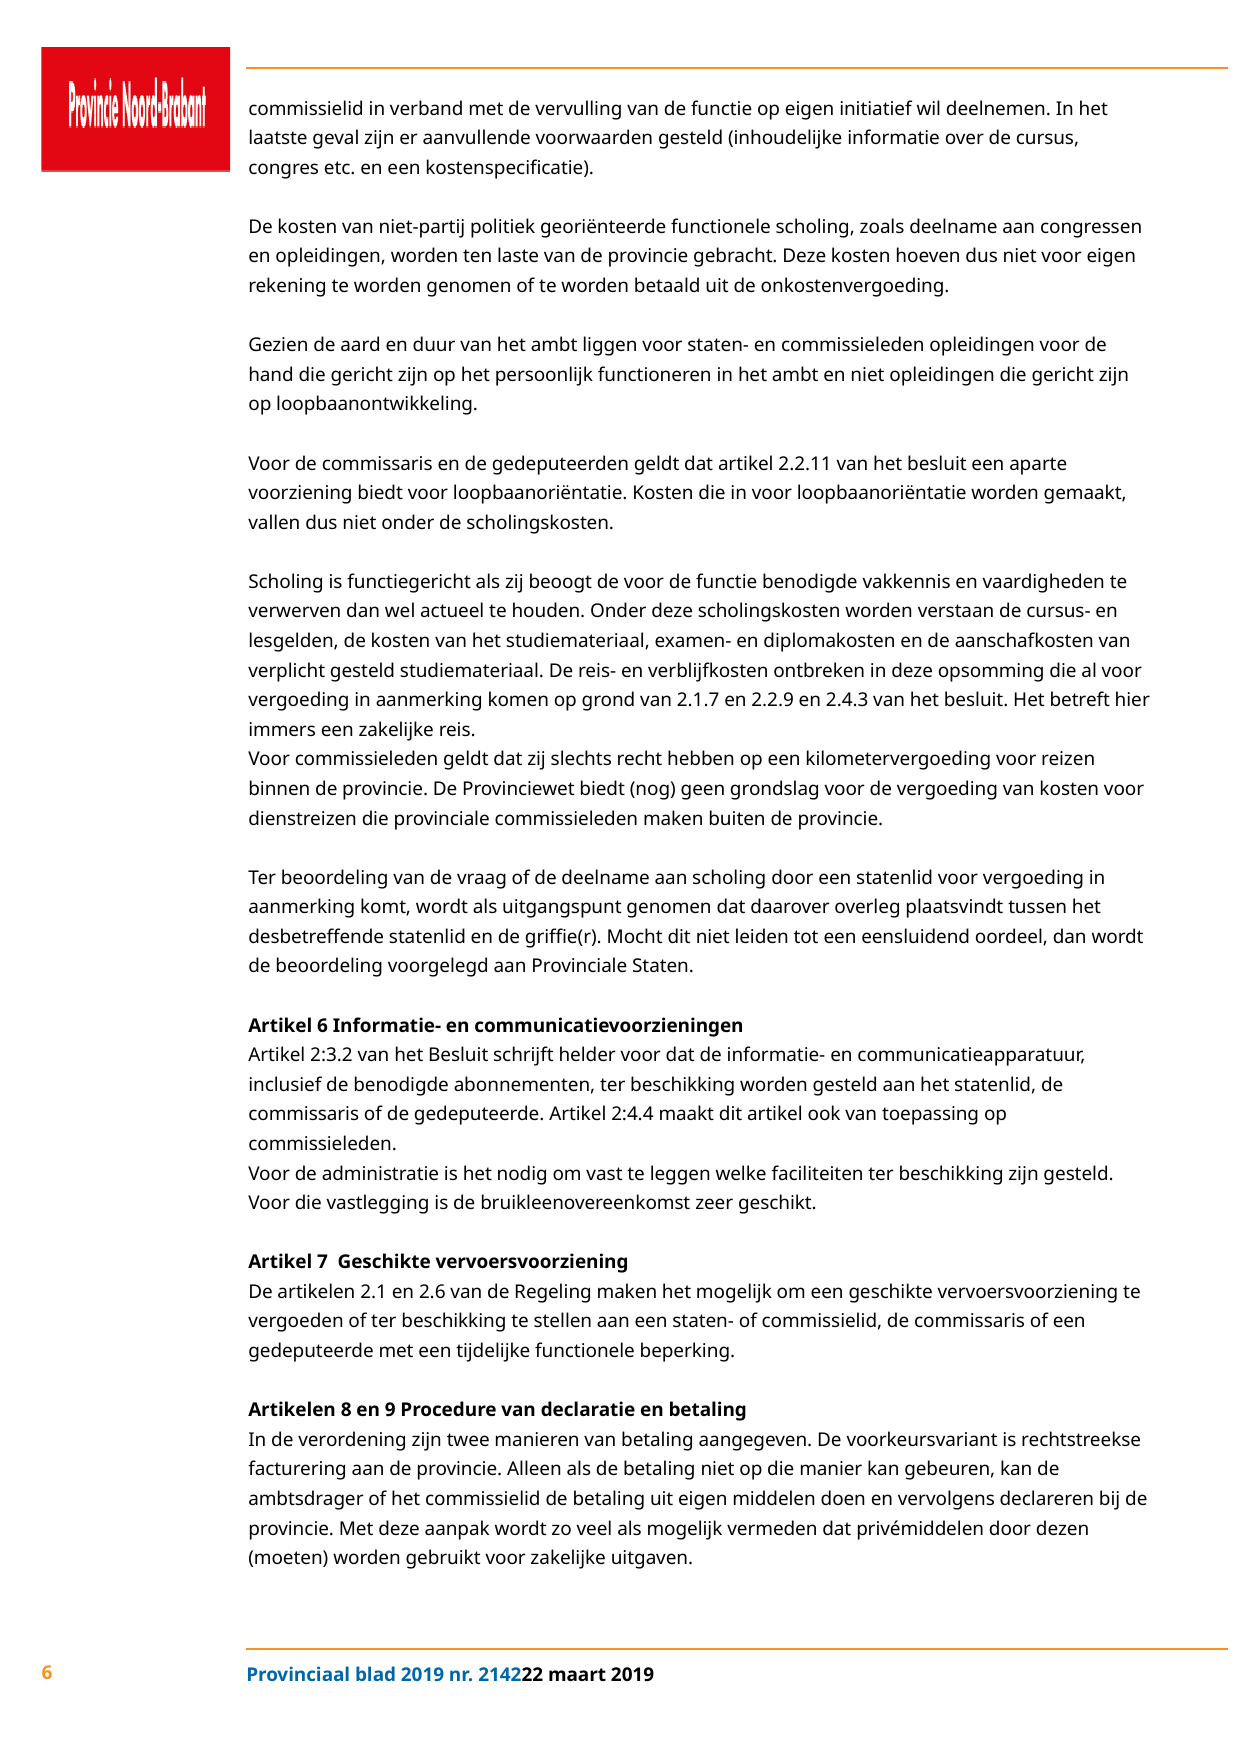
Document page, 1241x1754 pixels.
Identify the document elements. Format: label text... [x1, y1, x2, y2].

text De kosten van niet-partij politiek georiënteerde functionele scholing, zoals deelname aan congressen en opleidingen, worden ten laste van de provincie gebracht. Deze kosten hoeven dus niet voor eigen rekening te worden genomen of te worden betaald uit de onkostenvergoeding. [248, 213, 1152, 298]
text commissielid in verband met de vervulling van de functie op eigen initiatief wil deelnemen. In het laatste geval zijn er aanvullende voorwaarden gesteld (inhoudelijke informatie over de cursus, congres etc. en een kostenspecificatie). [248, 95, 1152, 180]
text Scholing is functiegericht als zij beoogt de voor de functie benodigde vakkennis en vaardigheden te verwerven dan wel actueel te houden. Onder deze scholingskosten worden verstaan de cursus- en lesgelden, de kosten van het studiemateriaal, examen- en diplomakosten en de aanschafkosten van verplicht gesteld studiemateriaal. De reis- en verblijfkosten ontbreken in deze opsomming die al voor vergoeding in aanmerking komen op grond van 2.1.7 en 2.2.9 en 2.4.3 van het besluit. Het betreft hier immers een zakelijke reis. [248, 568, 1152, 742]
text In de verordening zijn twee manieren van betaling aangegeven. De voorkeursvariant is rechtstreekse facturering aan de provincie. Alleen als de betaling niet op die manier kan gebeuren, kan de ambtsdrager of het commissielid de betaling uit eigen middelen doen en vervolgens declareren bij de provincie. Met deze aanpak wordt zo veel als mogelijk vermeden dat privémiddelen door dezen (moeten) worden gebruikt voor zakelijke uitgaven. [248, 1426, 1152, 1570]
text Artikel 7 Geschikte vervoersvoorziening [248, 1248, 1152, 1274]
text Voor commissieleden geldt dat zij slechts recht hebben op een kilometervergoeding voor reizen binnen de provincie. De Provinciewet biedt (nog) geen grondslag voor de vergoeding van kosten voor dienstreizen die provinciale commissieleden maken buiten de provincie. [248, 746, 1152, 831]
text Artikel 6 Informatie- en communicatievoorzieningen [248, 1012, 1152, 1038]
text Gezien de aard en duur van het ambt liggen voor staten- en commissieleden opleidingen voor de hand die gericht zijn op het persoonlijk functioneren in het ambt en niet opleidingen die gericht zijn op loopbaanontwikkeling. [248, 331, 1152, 416]
text Voor de administratie is het nodig om vast te leggen welke faciliteiten ter beschikking zijn gesteld. Voor die vastlegging is de bruikleenovereenkomst zeer geschikt. [248, 1160, 1152, 1215]
picture [41, 47, 231, 172]
text Artikel 2:3.2 van het Besluit schrijft helder voor dat de informatie- en communicatieapparatuur, inclusief de benodigde abonnementen, ter beschikking worden gesteld aan het statenlid, de commissaris of de gedeputeerde. Artikel 2:4.4 maakt dit artikel ook van toepassing op commissieleden. [248, 1041, 1152, 1156]
text Artikelen 8 en 9 Procedure van declaratie en betaling [248, 1396, 1152, 1422]
text Voor de commissaris en de gedeputeerden geldt dat artikel 2.2.11 van het besluit een aparte voorziening biedt voor loopbaanoriëntatie. Kosten die in voor loopbaanoriëntatie worden gemaakt, vallen dus niet onder de scholingskosten. [248, 450, 1152, 535]
text Ter beoordeling van de vraag of de deelname aan scholing door een statenlid voor vergoeding in aanmerking komt, wordt als uitgangspunt genomen dat daarover overleg plaatsvindt tussen het desbetreffende statenlid en de griffie(r). Mocht dit niet leiden tot een eensluidend oordeel, dan wordt de beoordeling voorgelegd aan Provinciale Staten. [248, 864, 1152, 978]
text De artikelen 2.1 en 2.6 van de Regeling maken het mogelijk om een geschikte vervoersvoorziening te vergoeden of ter beschikking te stellen aan een staten- of commissielid, de commissaris of een gedeputeerde met een tijdelijke functionele beperking. [248, 1278, 1152, 1363]
